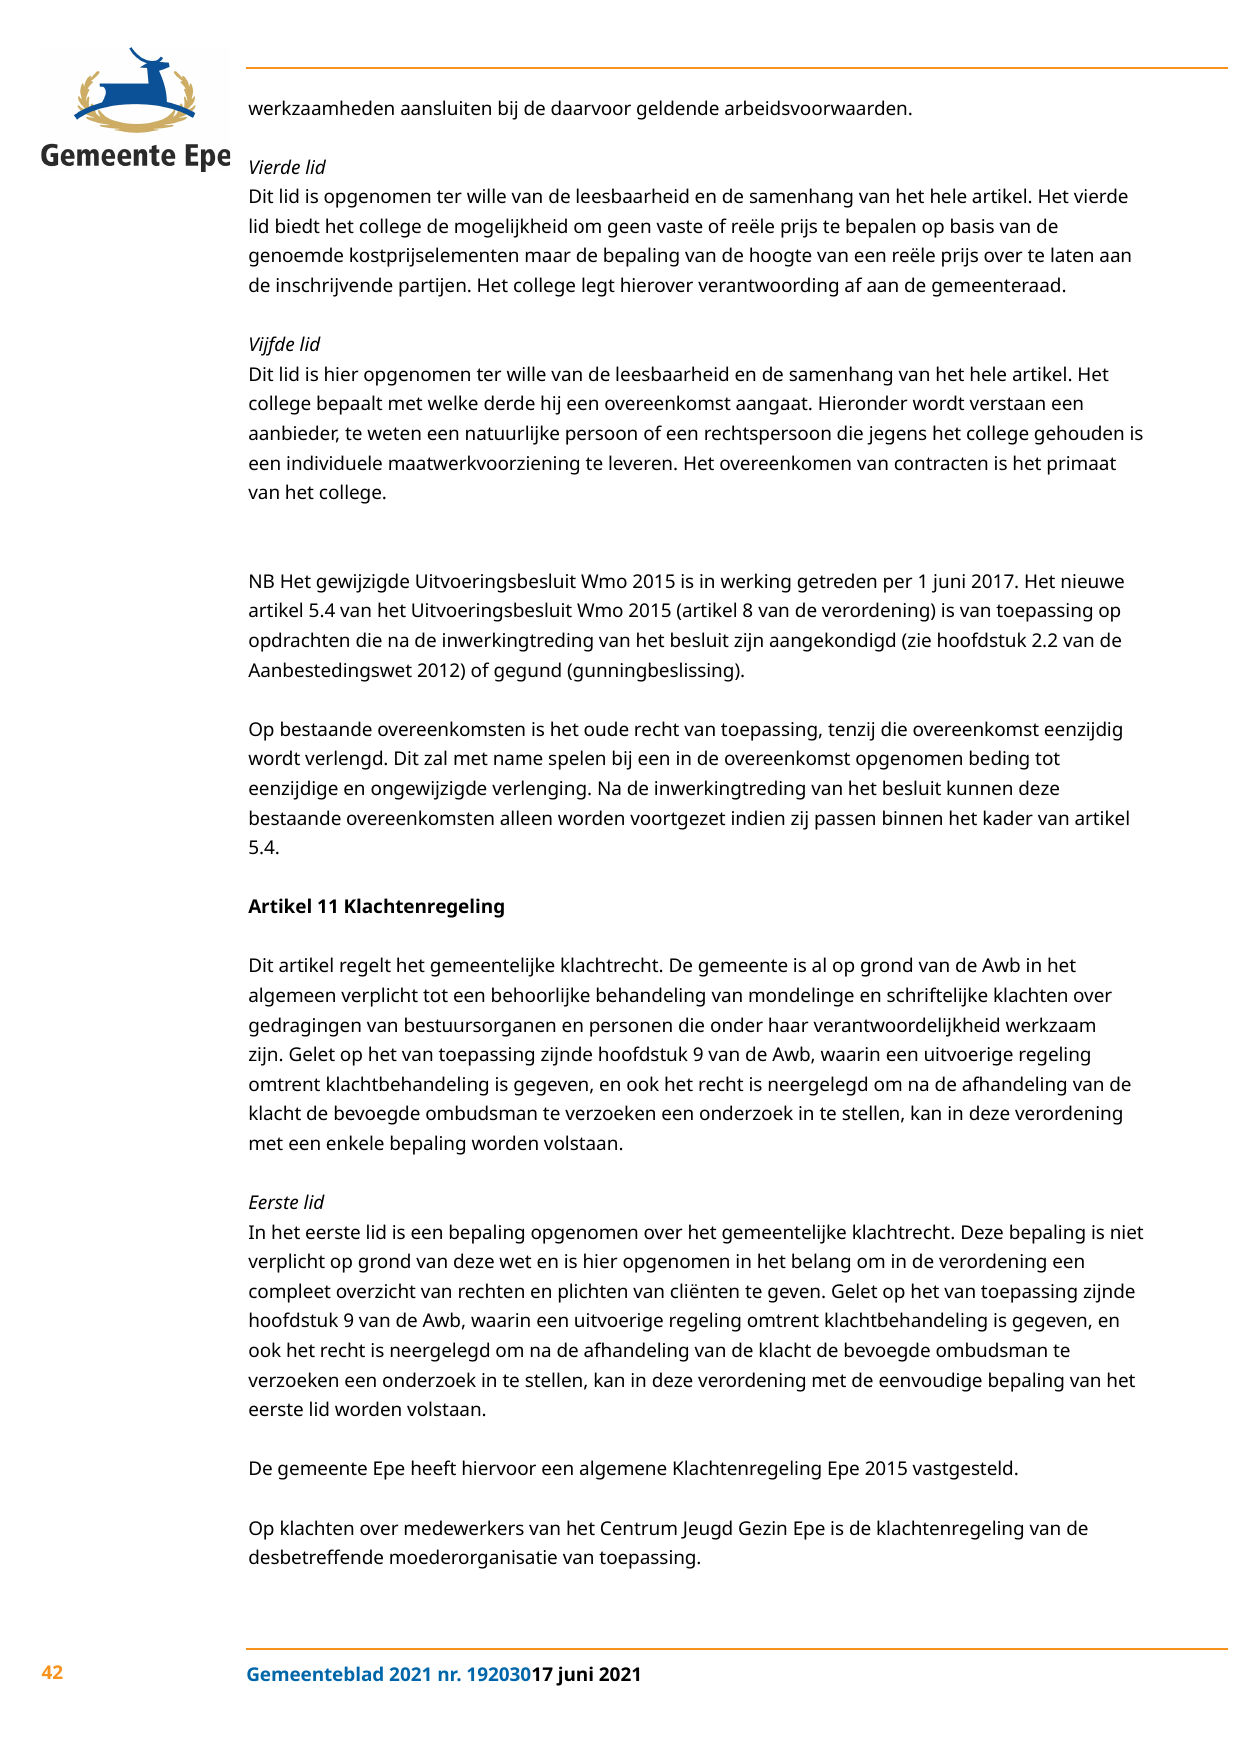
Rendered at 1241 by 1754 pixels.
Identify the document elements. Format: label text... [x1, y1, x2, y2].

text Dit lid is hier opgenomen ter wille van de leesbaarheid en de samenhang van het hele artikel. Het college bepaalt met welke derde hij een overeenkomst aangaat. Hieronder wordt verstaan een aanbieder, te weten een natuurlijke persoon of een rechtspersoon die jegens het college gehouden is een individuele maatwerkvoorziening te leveren. Het overeenkomen van contracten is het primaat van het college. [248, 361, 1152, 505]
text Op bestaande overeenkomsten is het oude recht van toepassing, tenzij die overeenkomst eenzijdig wordt verlengd. Dit zal met name spelen bij een in de overeenkomst opgenomen beding tot eenzijdige en ongewijzigde verlenging. Na de inwerkingtreding van het besluit kunnen deze bestaande overeenkomsten alleen worden voortgezet indien zij passen binnen het kader van artikel 5.4. [248, 716, 1152, 860]
text Dit artikel regelt het gemeentelijke klachtrecht. De gemeente is al op grond van de Awb in het algemeen verplicht tot een behoorlijke behandeling van mondelinge en schriftelijke klachten over gedragingen van bestuursorganen en personen die onder haar verantwoordelijkheid werkzaam zijn. Gelet op het van toepassing zijnde hoofdstuk 9 van de Awb, waarin een uitvoerige regeling omtrent klachtbehandeling is gegeven, en ook het recht is neergelegd om na de afhandeling van de klacht de bevoegde ombudsman te verzoeken een onderzoek in te stellen, kan in deze verordening met een enkele bepaling worden volstaan. [248, 953, 1152, 1156]
text De gemeente Epe heeft hiervoor een algemene Klachtenregeling Epe 2015 vastgesteld. [248, 1456, 1152, 1481]
text Vijfde lid [248, 331, 1152, 357]
text werkzaamheden aansluiten bij de daarvoor geldende arbeidsvoorwaarden. [248, 95, 1152, 121]
picture [41, 47, 231, 172]
text NB Het gewijzigde Uitvoeringsbesluit Wmo 2015 is in werking getreden per 1 juni 2017. Het nieuwe artikel 5.4 van het Uitvoeringsbesluit Wmo 2015 (artikel 8 van de verordening) is van toepassing op opdrachten die na de inwerkingtreding van het besluit zijn aangekondigd (zie hoofdstuk 2.2 van de Aanbestedingswet 2012) of gegund (gunningbeslissing). [248, 568, 1152, 683]
text Eerste lid [248, 1189, 1152, 1215]
text In het eerste lid is een bepaling opgenomen over het gemeentelijke klachtrecht. Deze bepaling is niet verplicht op grond van deze wet en is hier opgenomen in het belang om in de verordening een compleet overzicht van rechten en plichten van cliënten te geven. Gelet op het van toepassing zijnde hoofdstuk 9 van de Awb, waarin een uitvoerige regeling omtrent klachtbehandeling is gegeven, en ook het recht is neergelegd om na de afhandeling van de klacht de bevoegde ombudsman te verzoeken een onderzoek in te stellen, kan in deze verordening met de eenvoudige bepaling van het eerste lid worden volstaan. [248, 1219, 1152, 1422]
text Artikel 11 Klachtenregeling [248, 893, 1152, 919]
text Dit lid is opgenomen ter wille van de leesbaarheid en de samenhang van het hele artikel. Het vierde lid biedt het college de mogelijkheid om geen vaste of reële prijs te bepalen op basis van de genoemde kostprijselementen maar de bepaling van de hoogte van een reële prijs over te laten aan de inschrijvende partijen. Het college legt hierover verantwoording af aan de gemeenteraad. [248, 183, 1152, 298]
text Op klachten over medewerkers van het Centrum Jeugd Gezin Epe is de klachtenregeling van de desbetreffende moederorganisatie van toepassing. [248, 1515, 1152, 1570]
text Vierde lid [248, 154, 1152, 180]
